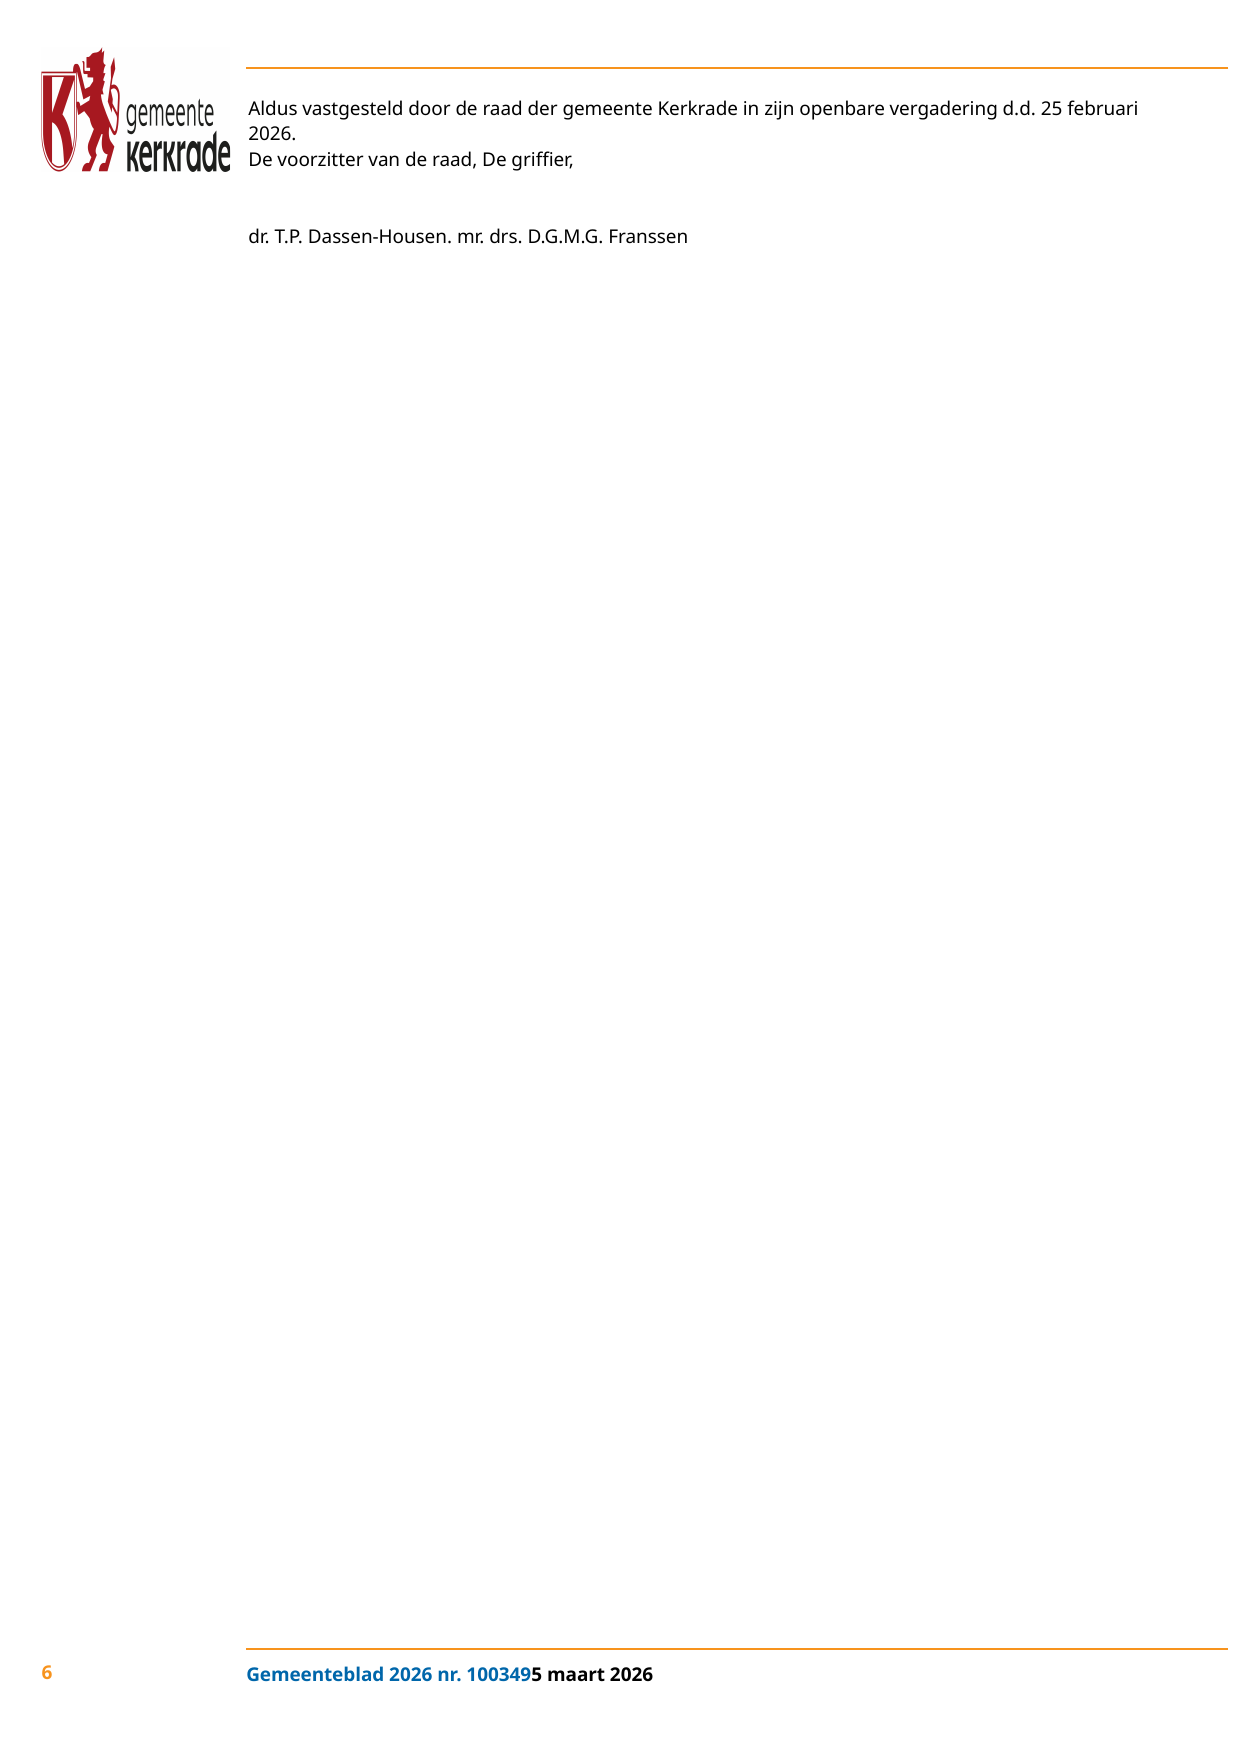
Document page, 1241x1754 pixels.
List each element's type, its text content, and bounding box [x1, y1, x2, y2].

picture [41, 47, 231, 172]
text Aldus vastgesteld door de raad der gemeente Kerkrade in zijn openbare vergadering d.d. 25 februari 2026. [248, 95, 1152, 146]
text dr. T.P. Dassen-Housen. mr. drs. D.G.M.G. Franssen [248, 223, 1152, 249]
text De voorzitter van de raad, De griffier, [248, 146, 1152, 172]
